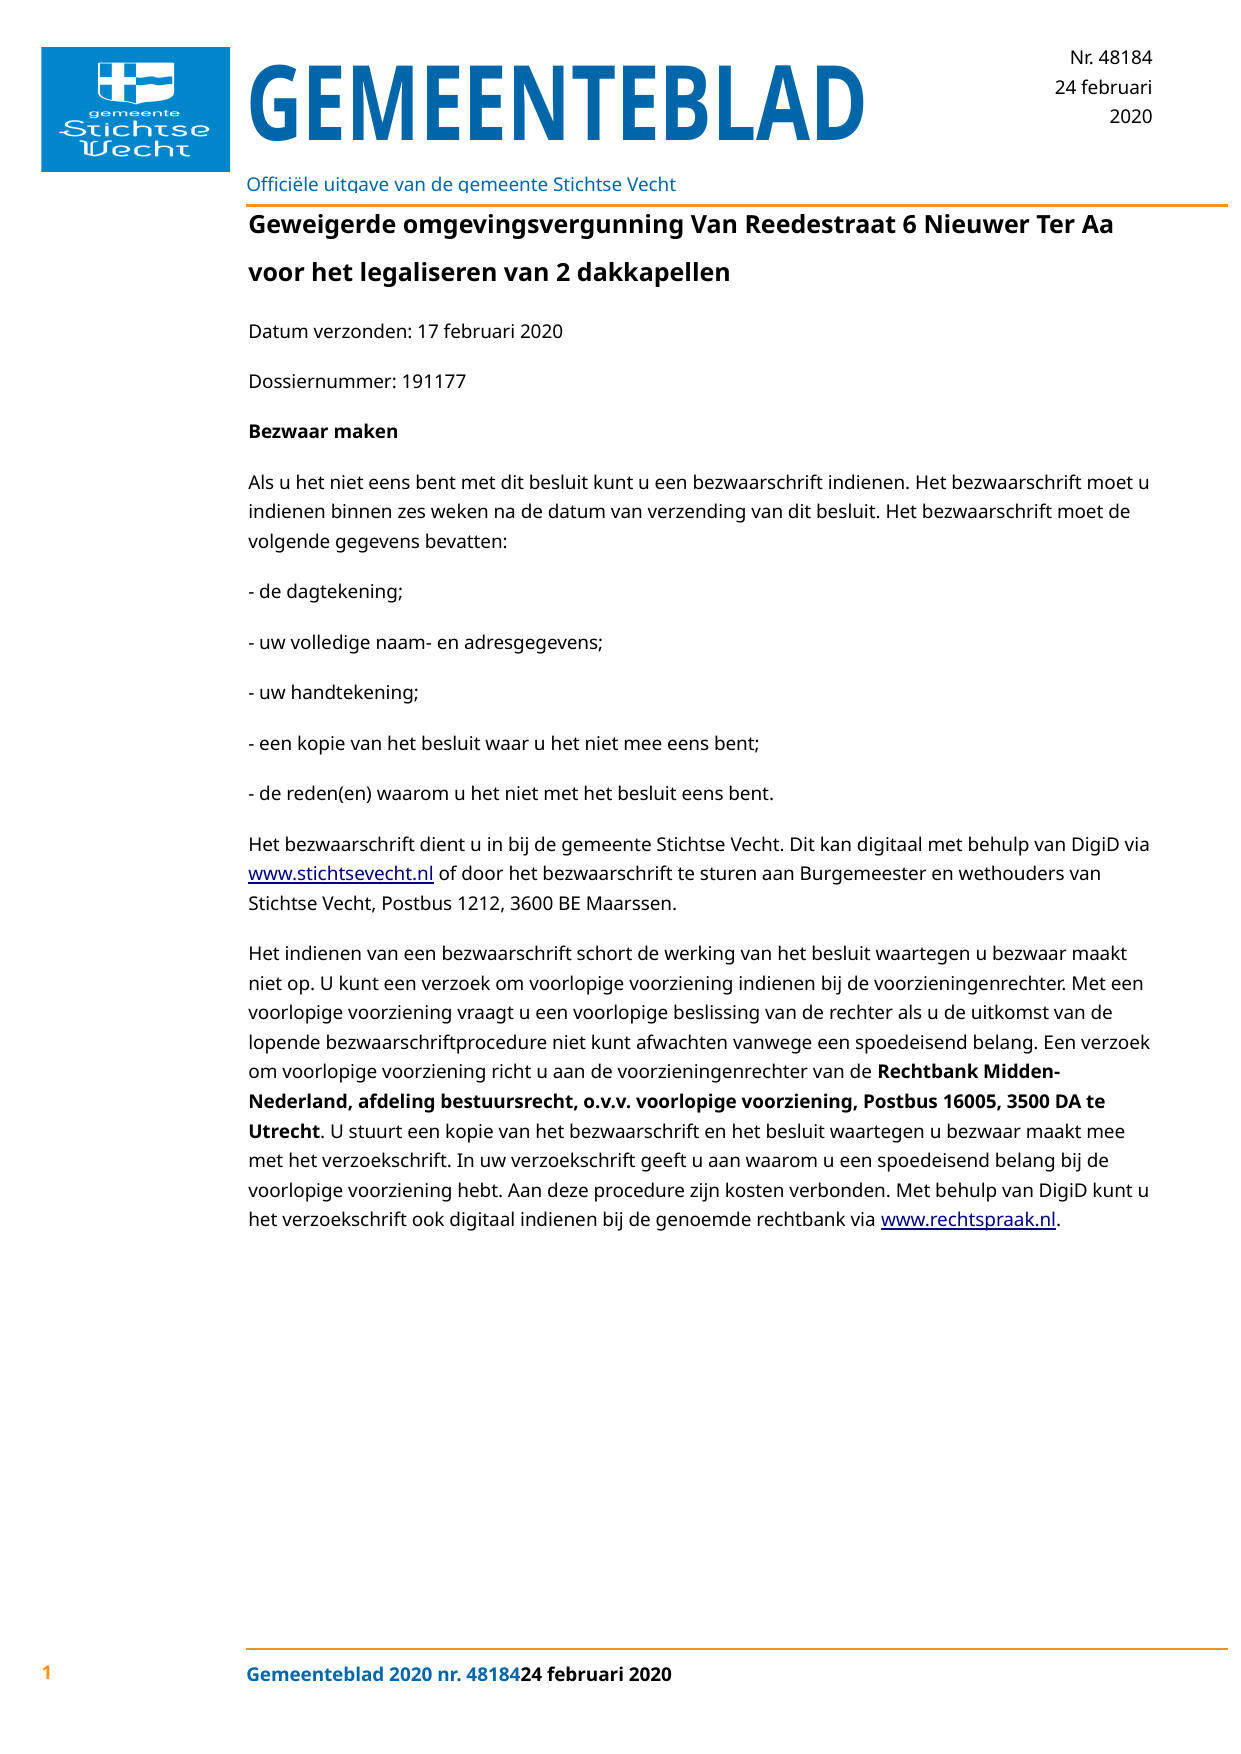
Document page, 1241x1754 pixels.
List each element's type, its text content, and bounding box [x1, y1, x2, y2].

text Geweigerde omgevingsvergunning Van Reedestraat 6 Nieuwer Ter Aa voor het legaliseren van 2 dakkapellen [248, 207, 1152, 288]
text Het indienen van een bezwaarschrift schort de werking van het besluit waartegen u bezwaar maakt niet op. U kunt een verzoek om voorlopige voorziening indienen bij de voorzieningenrechter. Met een voorlopige voorziening vraagt u een voorlopige beslissing van de rechter als u de uitkomst van de lopende bezwaarschriftprocedure niet kunt afwachten vanwege een spoedeisend belang. Een verzoek om voorlopige voorziening richt u aan de voorzieningenrechter van de Rechtbank Midden-Nederland, afdeling bestuursrecht, o.v.v. voorlopige voorziening, Postbus 16005, 3500 DA te Utrecht. U stuurt een kopie van het bezwaarschrift en het besluit waartegen u bezwaar maakt mee met het verzoekschrift. In uw verzoekschrift geeft u aan waarom u een spoedeisend belang bij de voorlopige voorziening hebt. Aan deze procedure zijn kosten verbonden. Met behulp van DigiD kunt u het verzoekschrift ook digitaal indienen bij de genoemde rechtbank via www.rechtspraak.nl. [248, 940, 1152, 1232]
text Datum verzonden: 17 februari 2020 [248, 318, 1152, 344]
text Dossiernummer: 191177 [248, 368, 1152, 394]
text - de dagtekening; [248, 579, 1152, 604]
text - een kopie van het besluit waar u het niet mee eens bent; [248, 730, 1152, 756]
text - uw volledige naam- en adresgegevens; [248, 629, 1152, 655]
text Het bezwaarschrift dient u in bij de gemeente Stichtse Vecht. Dit kan digitaal met behulp van DigiD via www.stichtsevecht.nl of door het bezwaarschrift te sturen aan Burgemeester en wethouders van Stichtse Vecht, Postbus 1212, 3600 BE Maarssen. [248, 831, 1152, 916]
picture [137, 63, 174, 103]
text Bezwaar maken [248, 419, 1152, 444]
text - de reden(en) waarom u het niet met het besluit eens bent. [248, 780, 1152, 806]
picture [99, 63, 135, 101]
text - uw handtekening; [248, 679, 1152, 705]
text Als u het niet eens bent met dit besluit kunt u een bezwaarschrift indienen. Het bezwaarschrift moet u indienen binnen zes weken na de datum van verzending van dit besluit. Het bezwaarschrift moet de volgende gegevens bevatten: [248, 469, 1152, 554]
